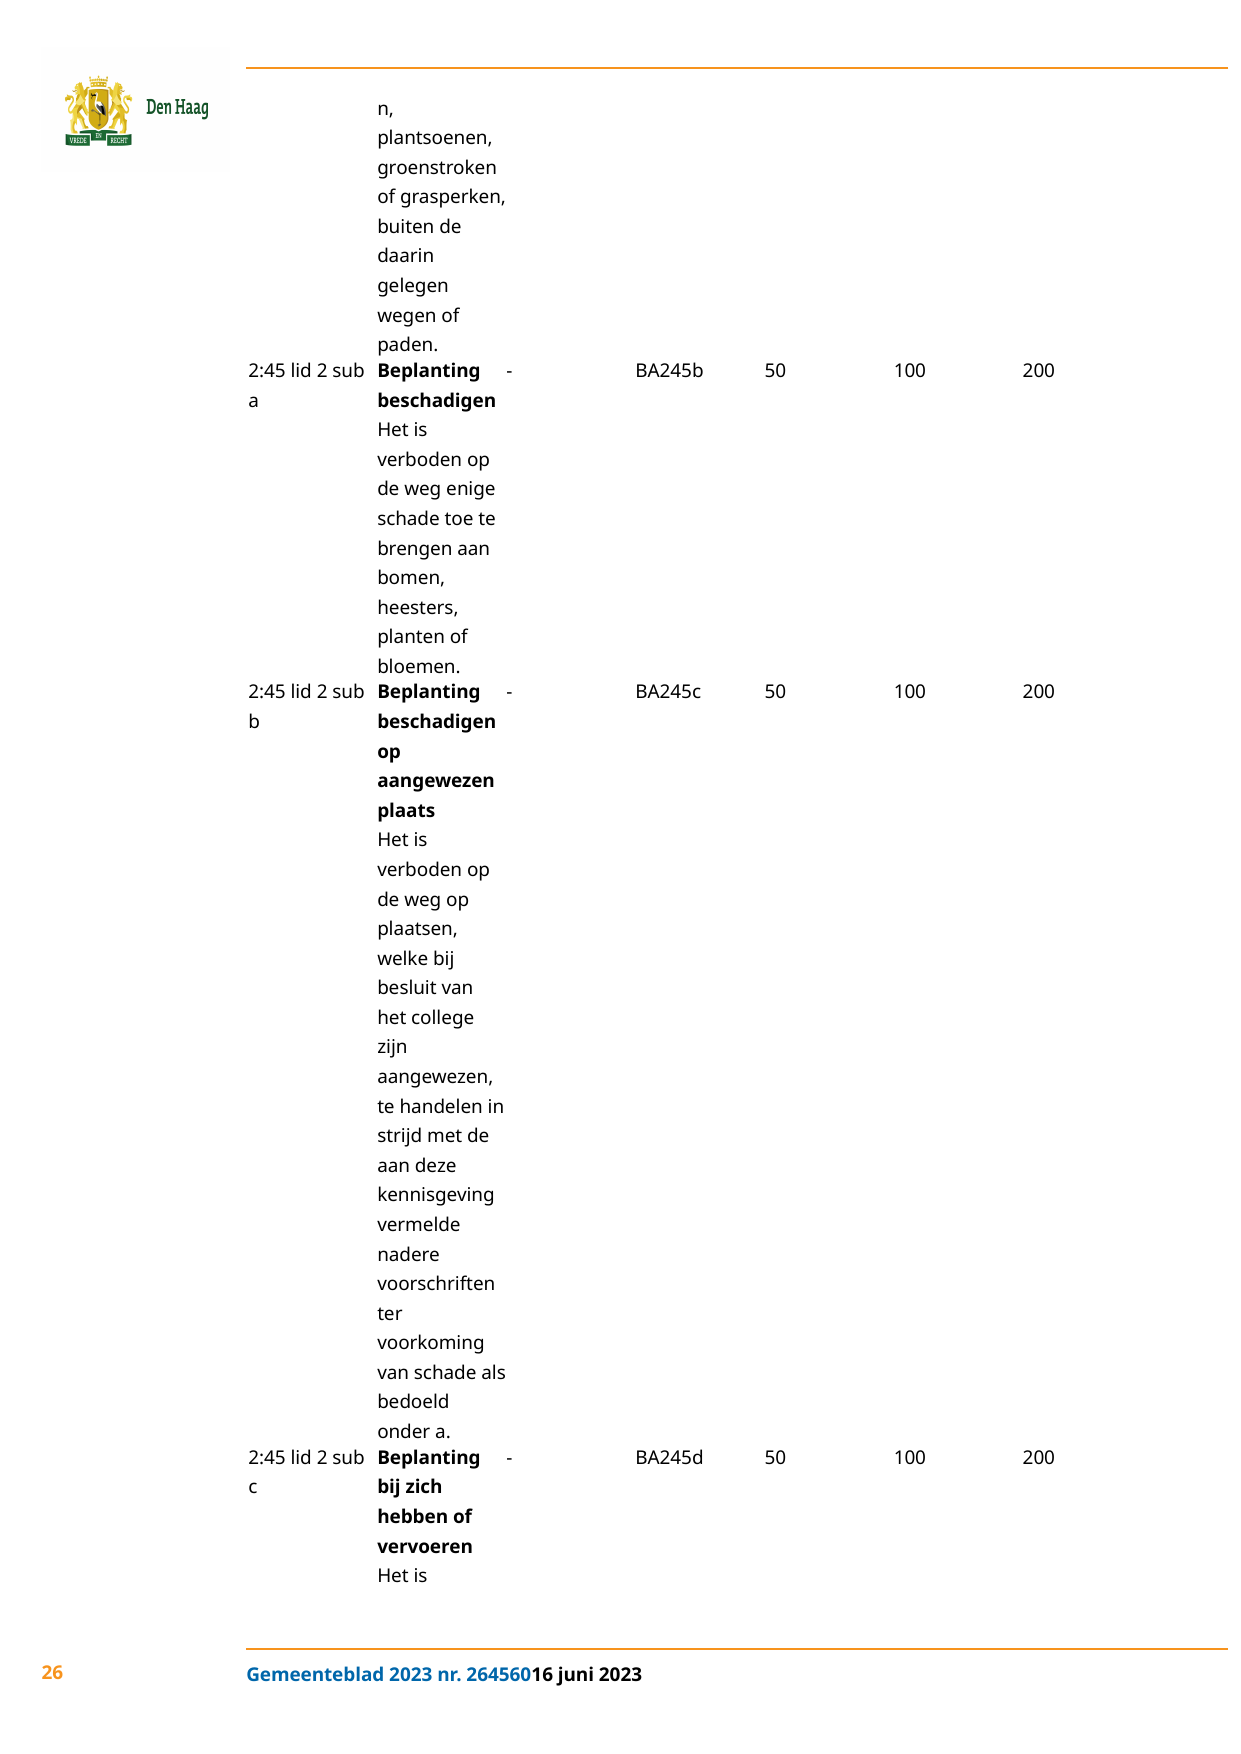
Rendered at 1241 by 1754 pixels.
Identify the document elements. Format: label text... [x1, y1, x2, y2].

table_cell - [506, 357, 635, 679]
table_cell 50 [764, 1444, 893, 1588]
table_cell 2:45 lid 2 sub a [248, 357, 377, 679]
table_cell 100 [894, 679, 1022, 1444]
table_cell BA245c [635, 679, 764, 1444]
table_cell 200 [1023, 357, 1152, 679]
table_cell 100 [894, 357, 1022, 679]
table_cell [1023, 95, 1152, 357]
table_cell 50 [764, 357, 893, 679]
table_cell [506, 95, 635, 357]
table_cell BA245d [635, 1444, 764, 1588]
picture [41, 47, 231, 172]
table_cell n, plantsoenen, groenstroken of grasperken, buiten de daarin gelegen wegen of paden. [377, 95, 506, 357]
table_cell 100 [894, 1444, 1022, 1588]
table_cell 200 [1023, 679, 1152, 1444]
table_cell 2:45 lid 2 sub c [248, 1444, 377, 1588]
table_cell - [506, 679, 635, 1444]
table_cell [894, 95, 1022, 357]
table_cell Beplanting beschadigen op aangewezen plaats Het is verboden op de weg op plaatsen, welke bij besluit van het college zijn aangewezen, te handelen in strijd met de aan deze kennisgeving vermelde nadere voorschriften ter voorkoming van schade als bedoeld onder a. [377, 679, 506, 1444]
table_cell Beplanting beschadigen Het is verboden op de weg enige schade toe te brengen aan bomen, heesters, planten of bloemen. [377, 357, 506, 679]
table_cell BA245b [635, 357, 764, 679]
table_cell 50 [764, 679, 893, 1444]
table_cell 200 [1023, 1444, 1152, 1588]
table_cell Beplanting bij zich hebben of vervoeren Het is [377, 1444, 506, 1588]
table_cell [764, 95, 893, 357]
table_cell - [506, 1444, 635, 1588]
table_cell [635, 95, 764, 357]
table_cell 2:45 lid 2 sub b [248, 679, 377, 1444]
table_cell [248, 95, 377, 357]
